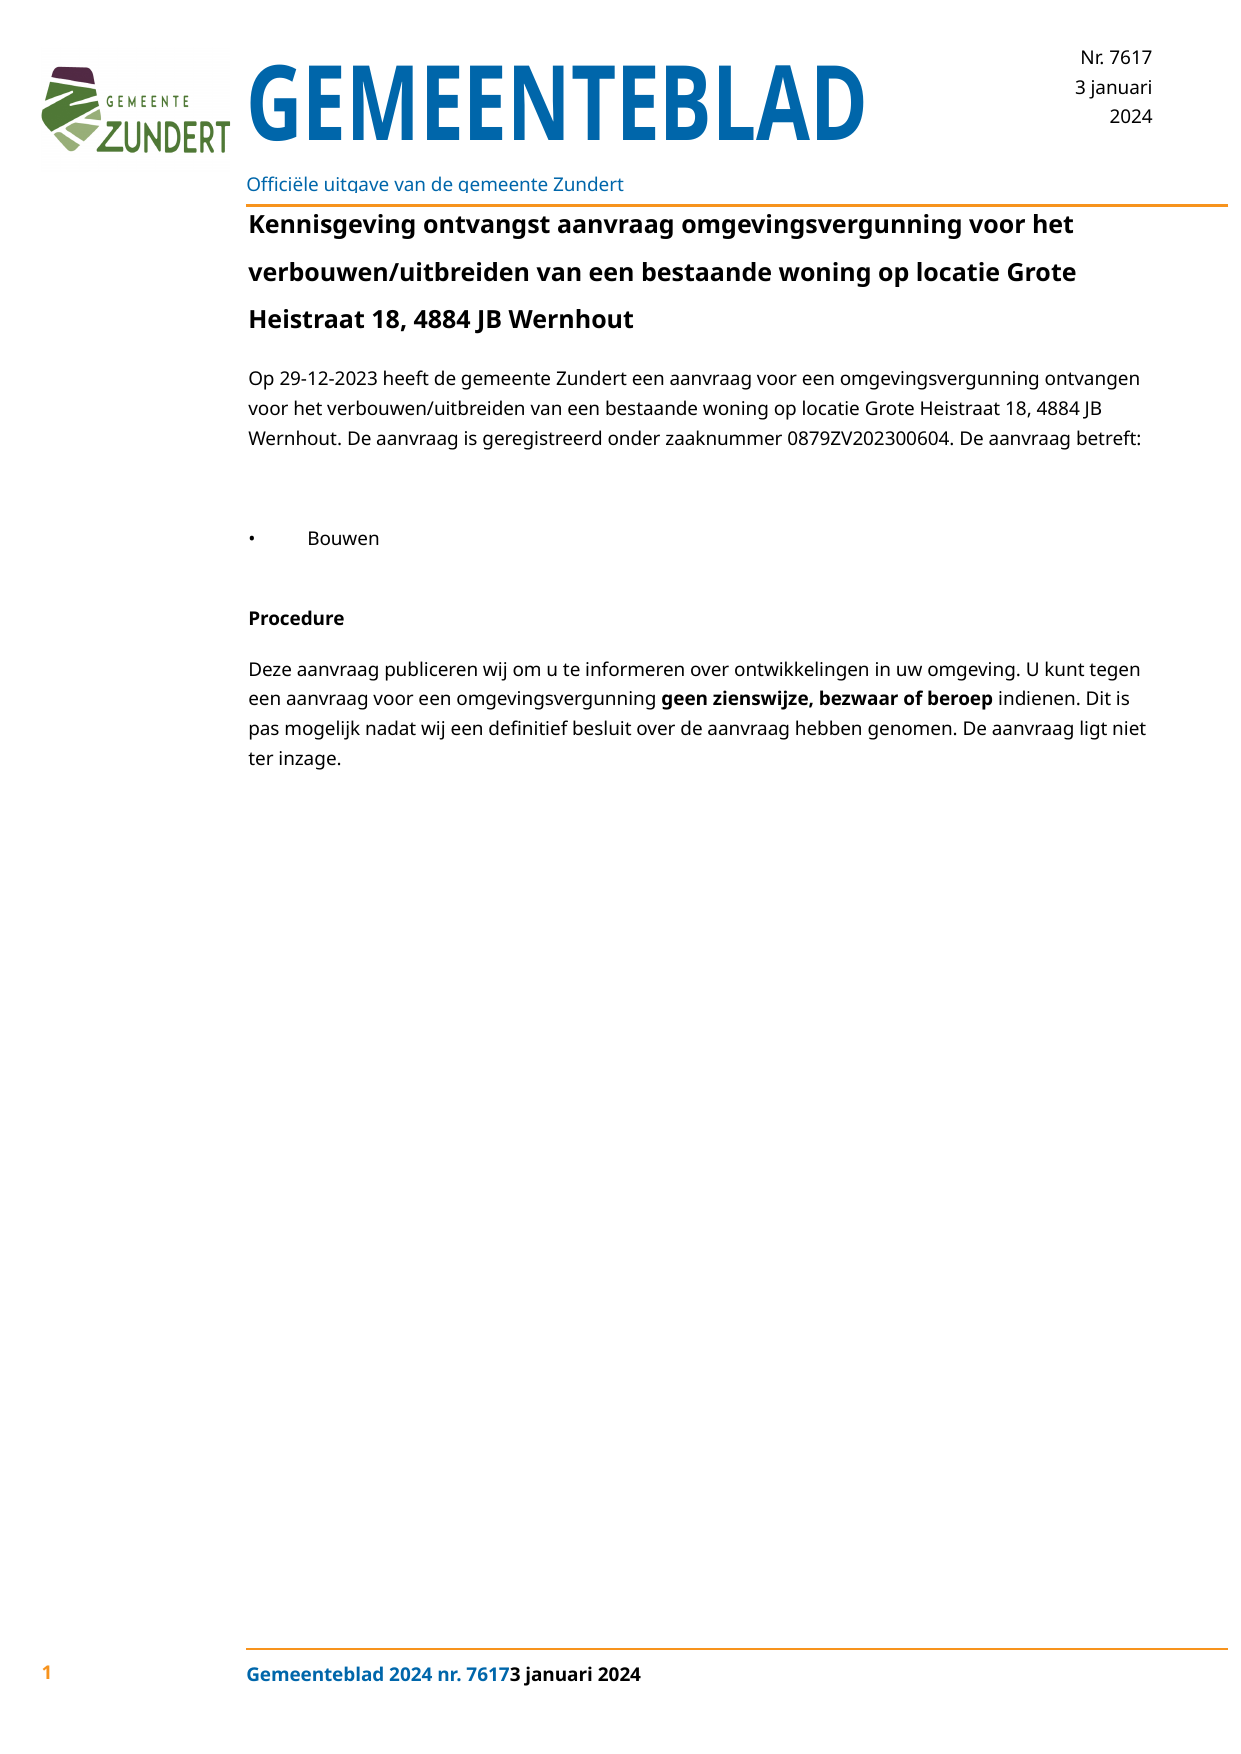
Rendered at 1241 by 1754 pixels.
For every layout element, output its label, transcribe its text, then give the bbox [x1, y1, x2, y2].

text Kennisgeving ontvangst aanvraag omgevingsvergunning voor het verbouwen/uitbreiden van een bestaande woning op locatie Grote Heistraat 18, 4884 JB Wernhout [248, 207, 1152, 336]
text Procedure [248, 606, 1152, 631]
list Bouwen [248, 526, 1152, 551]
text Deze aanvraag publiceren wij om u te informeren over ontwikkelingen in uw omgeving. U kunt tegen een aanvraag voor een omgevingsvergunning geen zienswijze, bezwaar of beroep indienen. Dit is pas mogelijk nadat wij een definitief besluit over de aanvraag hebben genomen. De aanvraag ligt niet ter inzage. [248, 656, 1152, 770]
text Op 29-12-2023 heeft de gemeente Zundert een aanvraag voor een omgevingsvergunning ontvangen voor het verbouwen/uitbreiden van een bestaande woning op locatie Grote Heistraat 18, 4884 JB Wernhout. De aanvraag is geregistreerd onder zaaknummer 0879ZV202300604. De aanvraag betreft: [248, 366, 1152, 450]
picture [41, 47, 231, 172]
